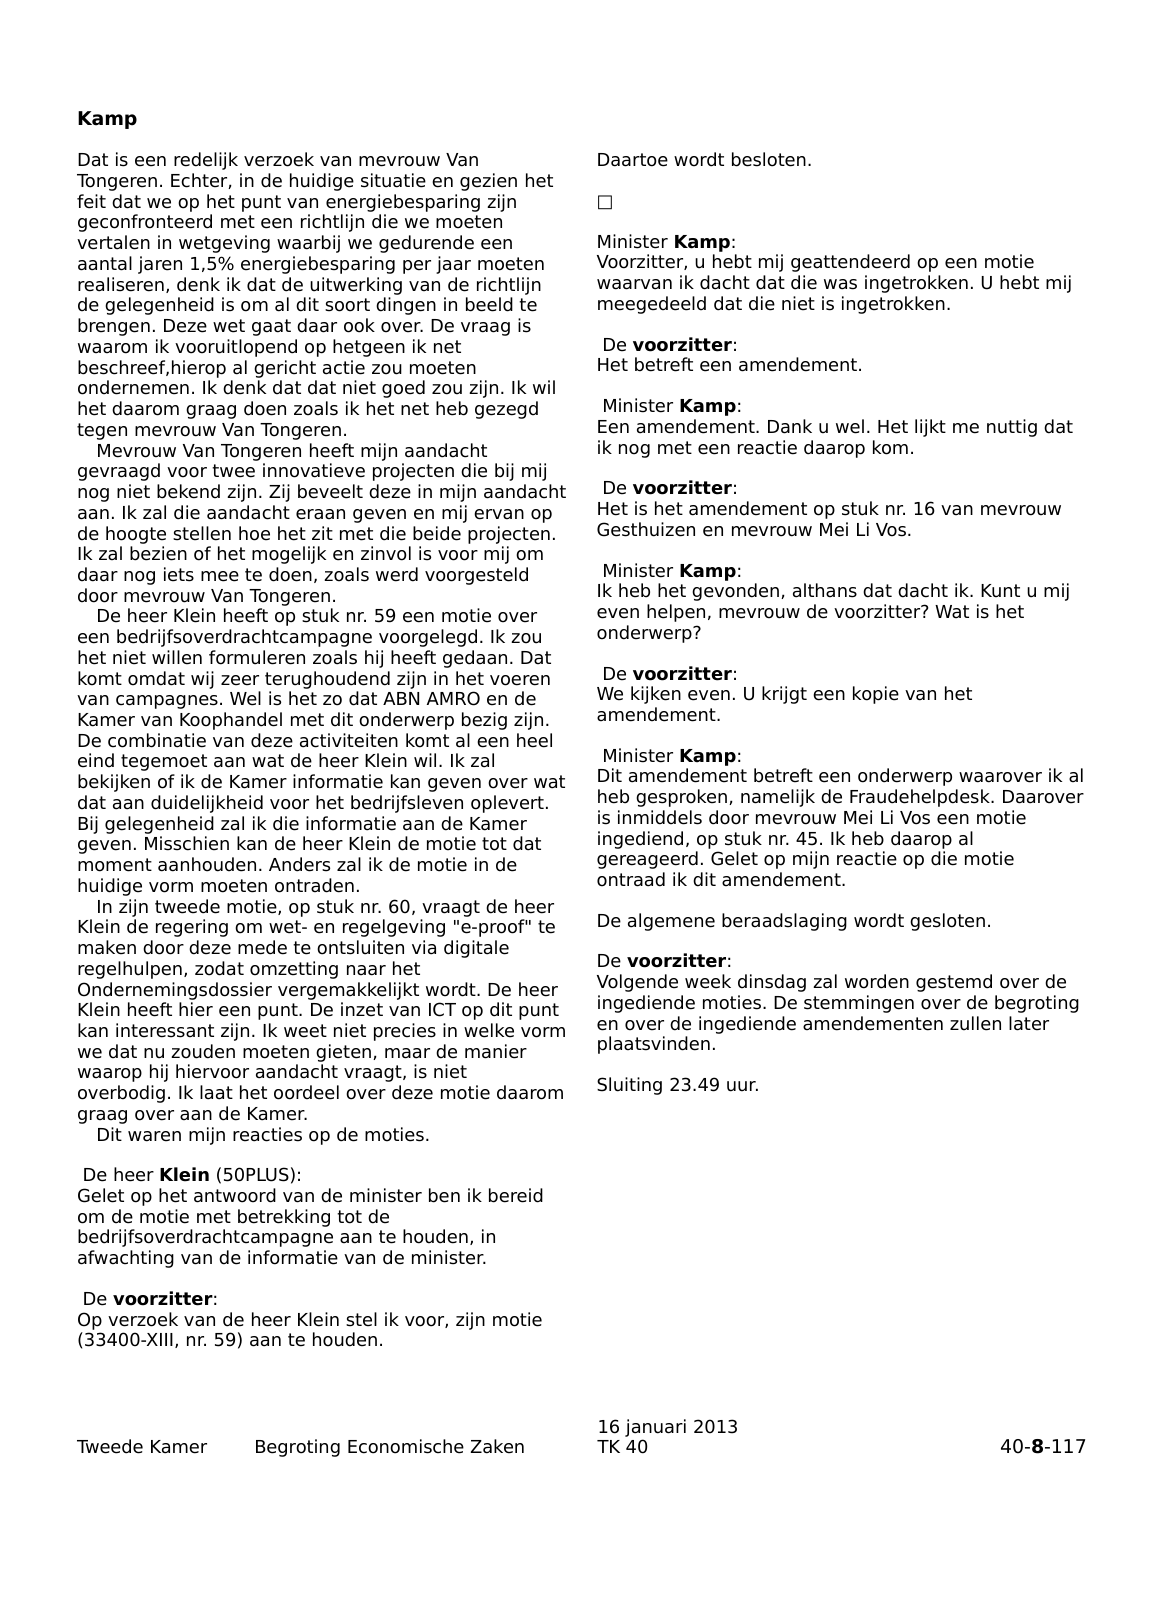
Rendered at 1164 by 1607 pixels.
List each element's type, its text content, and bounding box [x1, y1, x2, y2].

text Minister Kamp: [596, 396, 1087, 417]
text Daartoe wordt besloten. [596, 150, 1087, 171]
text Dit waren mijn reacties op de moties. [77, 1124, 567, 1145]
text Sluiting 23.49 uur. [596, 1075, 1087, 1096]
text Het is het amendement op stuk nr. 16 van mevrouw Gesthuizen en mevrouw Mei Li Vos. [596, 499, 1087, 540]
text We kijken even. U krijgt een kopie van het amendement. [596, 684, 1087, 726]
text Dat is een redelijk verzoek van mevrouw Van Tongeren. Echter, in de huidige situatie en gezien het feit dat we op het punt van energiebesparing zijn geconfronteerd met een richtlijn die we moeten vertalen in wetgeving waarbij we gedurende een aantal jaren 1,5% energiebesparing per jaar moeten realiseren, denk ik dat de uitwerking van de richtlijn de gelegenheid is om al dit soort dingen in beeld te brengen. Deze wet gaat daar ook over. De vraag is waarom ik vooruitlopend op hetgeen ik net beschreef,hierop al gericht actie zou moeten ondernemen. Ik denk dat dat niet goed zou zijn. Ik wil het daarom graag doen zoals ik het net heb gezegd tegen mevrouw Van Tongeren. [77, 150, 567, 440]
text De voorzitter: [596, 663, 1087, 684]
text Dit amendement betreft een onderwerp waarover ik al heb gesproken, namelijk de Fraudehelpdesk. Daarover is inmiddels door mevrouw Mei Li Vos een motie ingediend, op stuk nr. 45. Ik heb daarop al gereageerd. Gelet op mijn reactie op die motie ontraad ik dit amendement. [596, 766, 1087, 891]
text Op verzoek van de heer Klein stel ik voor, zijn motie (33400-XIII, nr. 59) aan te houden. [77, 1309, 567, 1351]
text In zijn tweede motie, op stuk nr. 60, vraagt de heer Klein de regering om wet- en regelgeving "e-proof" te maken door deze mede te ontsluiten via digitale regelhulpen, zodat omzetting naar het Ondernemingsdossier vergemakkelijkt wordt. De heer Klein heeft hier een punt. De inzet van ICT op dit punt kan interessant zijn. Ik weet niet precies in welke vorm we dat nu zouden moeten gieten, maar de manier waarop hij hiervoor aandacht vraagt, is niet overbodig. Ik laat het oordeel over deze motie daarom graag over aan de Kamer. [77, 896, 567, 1124]
text Het betreft een amendement. [596, 355, 1087, 376]
text □ [596, 191, 1087, 212]
text De voorzitter: [596, 334, 1087, 355]
text De voorzitter: [596, 951, 1087, 972]
text De voorzitter: [77, 1289, 567, 1309]
text Minister Kamp: [596, 560, 1087, 581]
text Minister Kamp: [596, 232, 1087, 252]
text Mevrouw Van Tongeren heeft mijn aandacht gevraagd voor twee innovatieve projecten die bij mij nog niet bekend zijn. Zij beveelt deze in mijn aandacht aan. Ik zal die aandacht eraan geven en mij ervan op de hoogte stellen hoe het zit met die beide projecten. Ik zal bezien of het mogelijk en zinvol is voor mij om daar nog iets mee te doen, zoals werd voorgesteld door mevrouw Van Tongeren. [77, 440, 567, 606]
text Voorzitter, u hebt mij geattendeerd op een motie waarvan ik dacht dat die was ingetrokken. U hebt mij meegedeeld dat die niet is ingetrokken. [596, 252, 1087, 314]
text Volgende week dinsdag zal worden gestemd over de ingediende moties. De stemmingen over de begroting en over de ingediende amendementen zullen later plaatsvinden. [596, 972, 1087, 1055]
text De heer Klein (50PLUS): [77, 1165, 567, 1186]
text De algemene beraadslaging wordt gesloten. [596, 911, 1087, 931]
text De voorzitter: [596, 478, 1087, 499]
text Gelet op het antwoord van de minister ben ik bereid om de motie met betrekking tot de bedrijfsoverdrachtcampagne aan te houden, in afwachting van de informatie van de minister. [77, 1186, 567, 1269]
text De heer Klein heeft op stuk nr. 59 een motie over een bedrijfsoverdrachtcampagne voorgelegd. Ik zou het niet willen formuleren zoals hij heeft gedaan. Dat komt omdat wij zeer terughoudend zijn in het voeren van campagnes. Wel is het zo dat ABN AMRO en de Kamer van Koophandel met dit onderwerp bezig zijn. De combinatie van deze activiteiten komt al een heel eind tegemoet aan wat de heer Klein wil. Ik zal bekijken of ik de Kamer informatie kan geven over wat dat aan duidelijkheid voor het bedrijfsleven oplevert. Bij gelegenheid zal ik die informatie aan de Kamer geven. Misschien kan de heer Klein de motie tot dat moment aanhouden. Anders zal ik de motie in de huidige vorm moeten ontraden. [77, 606, 567, 896]
text Ik heb het gevonden, althans dat dacht ik. Kunt u mij even helpen, mevrouw de voorzitter? Wat is het onderwerp? [596, 581, 1087, 643]
text Een amendement. Dank u wel. Het lijkt me nuttig dat ik nog met een reactie daarop kom. [596, 417, 1087, 458]
text Minister Kamp: [596, 746, 1087, 766]
